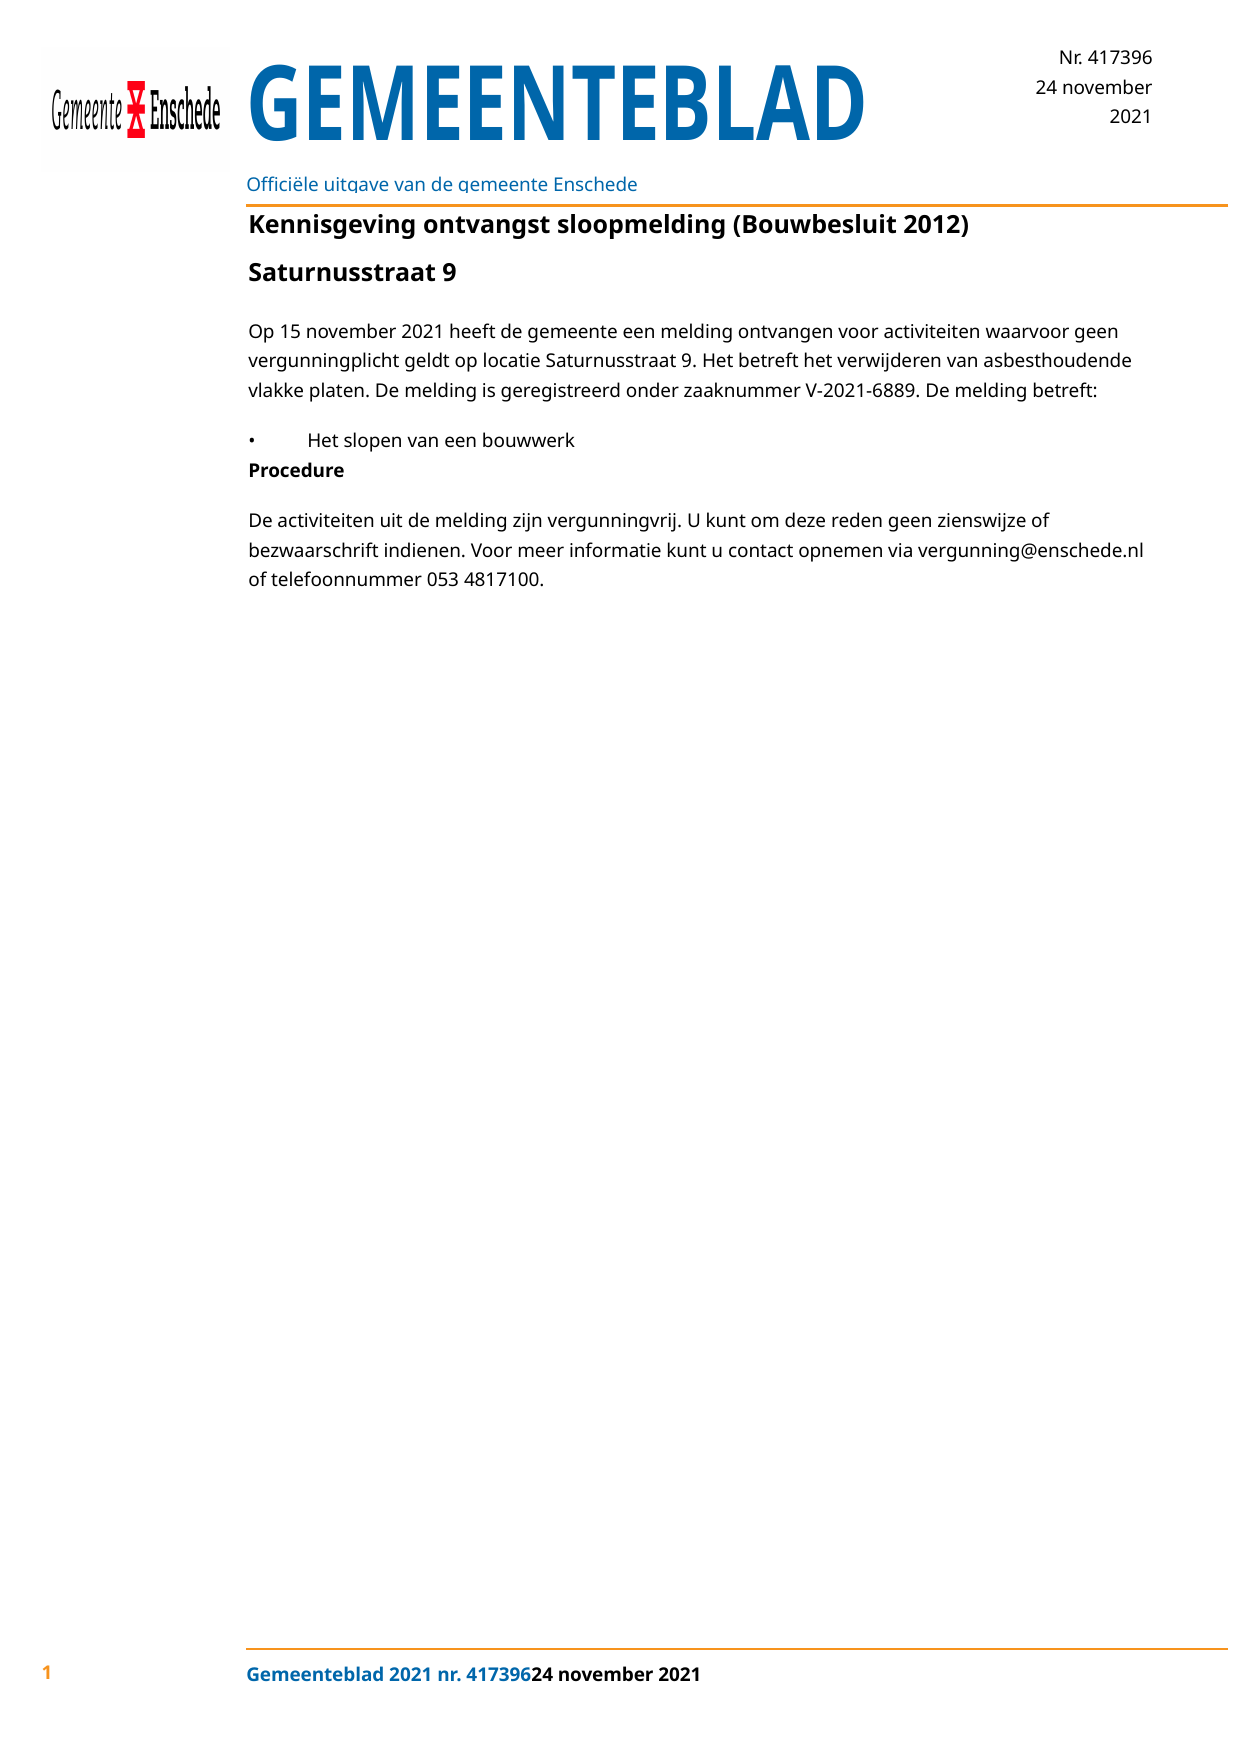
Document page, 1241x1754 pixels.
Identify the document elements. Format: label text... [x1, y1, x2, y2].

list Het slopen van een bouwwerk [248, 427, 1152, 453]
text Kennisgeving ontvangst sloopmelding (Bouwbesluit 2012) Saturnusstraat 9 [248, 207, 1152, 288]
text De activiteiten uit de melding zijn vergunningvrij. U kunt om deze reden geen zienswijze of bezwaarschrift indienen. Voor meer informatie kunt u contact opnemen via vergunning@enschede.nl of telefoonnummer 053 4817100. [248, 507, 1152, 592]
picture [41, 47, 231, 172]
text Procedure [248, 457, 1152, 483]
text Op 15 november 2021 heeft de gemeente een melding ontvangen voor activiteiten waarvoor geen vergunningplicht geldt op locatie Saturnusstraat 9. Het betreft het verwijderen van asbesthoudende vlakke platen. De melding is geregistreerd onder zaaknummer V-2021-6889. De melding betreft: [248, 318, 1152, 403]
